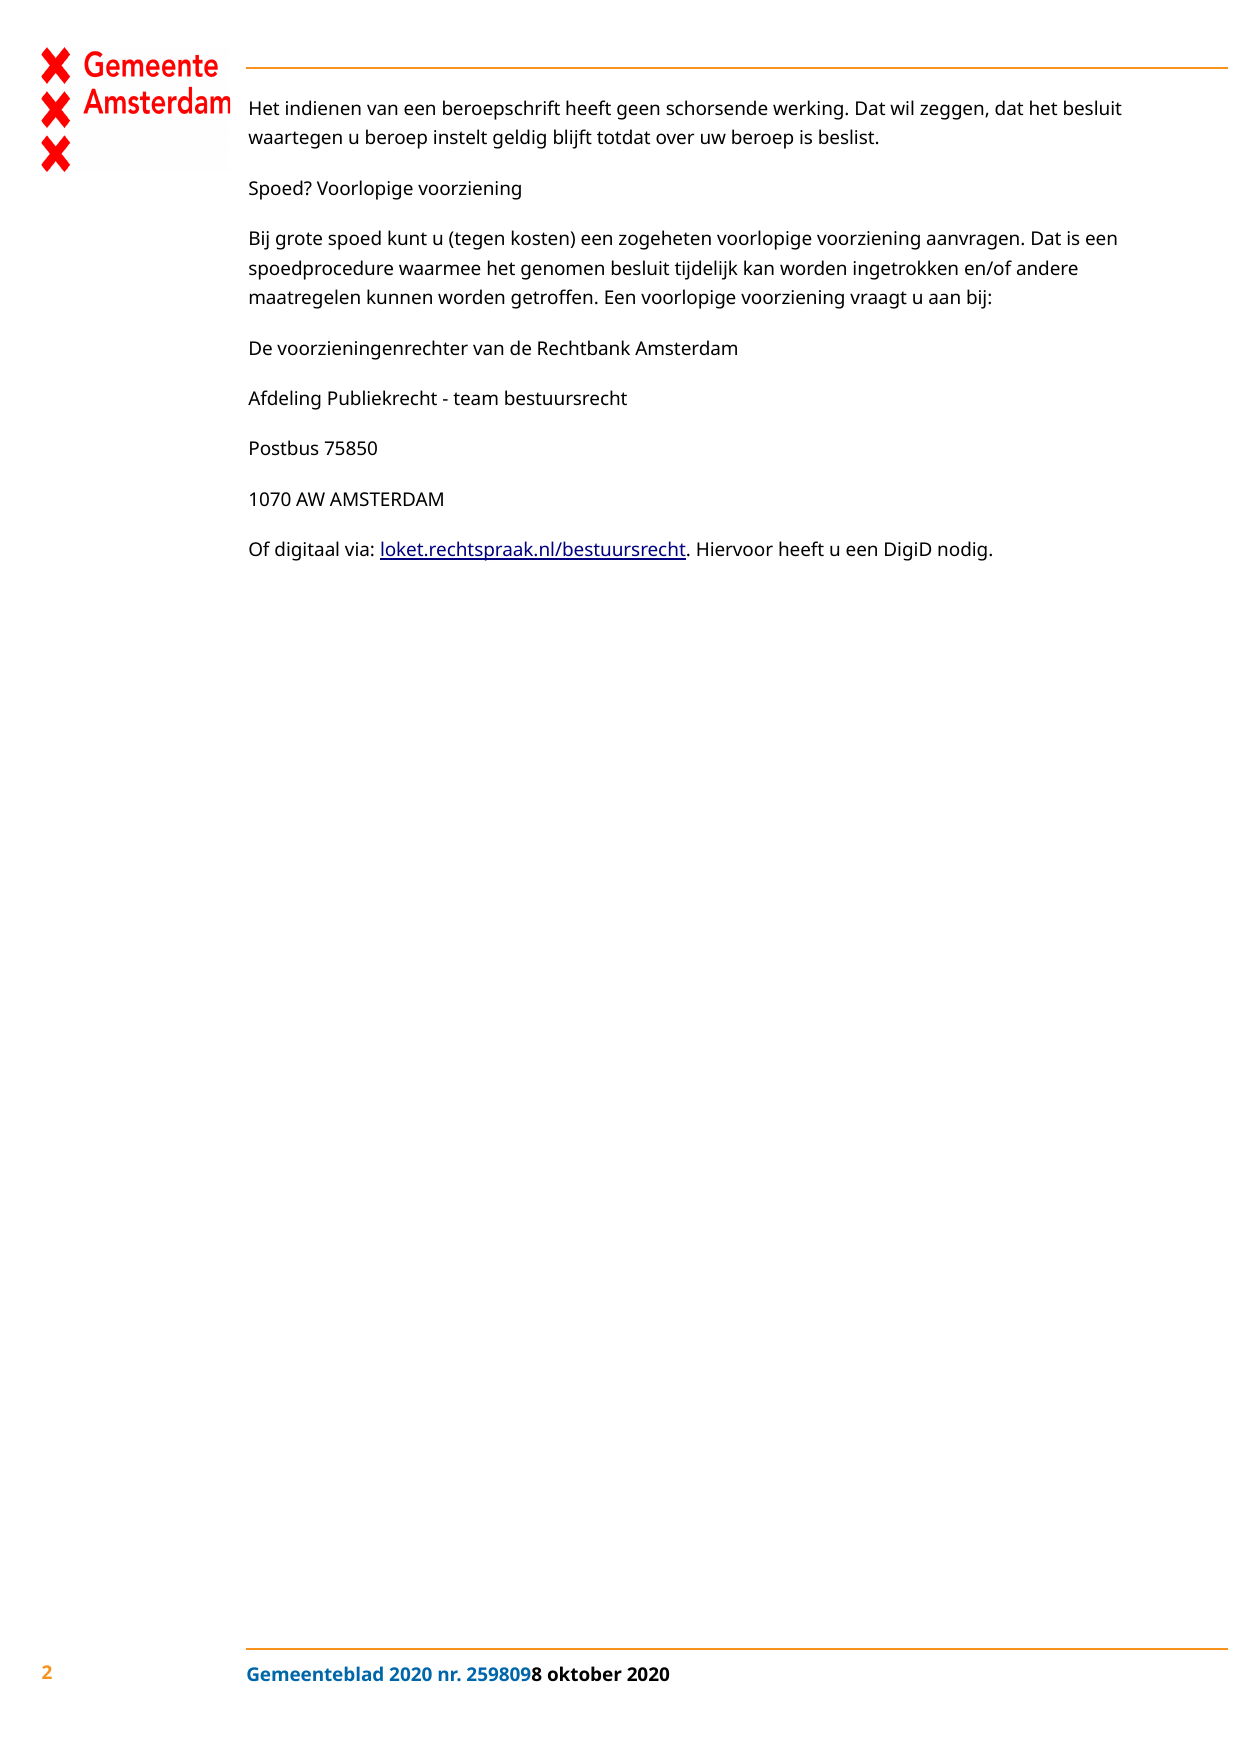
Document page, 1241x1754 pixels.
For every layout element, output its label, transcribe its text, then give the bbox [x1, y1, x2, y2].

text Het indienen van een beroepschrift heeft geen schorsende werking. Dat wil zeggen, dat het besluit waartegen u beroep instelt geldig blijft totdat over uw beroep is beslist. [248, 95, 1152, 150]
text Afdeling Publiekrecht - team bestuursrecht [248, 385, 1152, 411]
text Spoed? Voorlopige voorziening [248, 175, 1152, 201]
text 1070 AW AMSTERDAM [248, 486, 1152, 512]
text Of digitaal via: loket.rechtspraak.nl/bestuursrecht. Hiervoor heeft u een DigiD nodig. [248, 536, 1152, 562]
text Bij grote spoed kunt u (tegen kosten) een zogeheten voorlopige voorziening aanvragen. Dat is een spoedprocedure waarmee het genomen besluit tijdelijk kan worden ingetrokken en/of andere maatregelen kunnen worden getroffen. Een voorlopige voorziening vraagt u aan bij: [248, 225, 1152, 310]
picture [41, 47, 231, 172]
text De voorzieningenrechter van de Rechtbank Amsterdam [248, 335, 1152, 361]
text Postbus 75850 [248, 436, 1152, 461]
